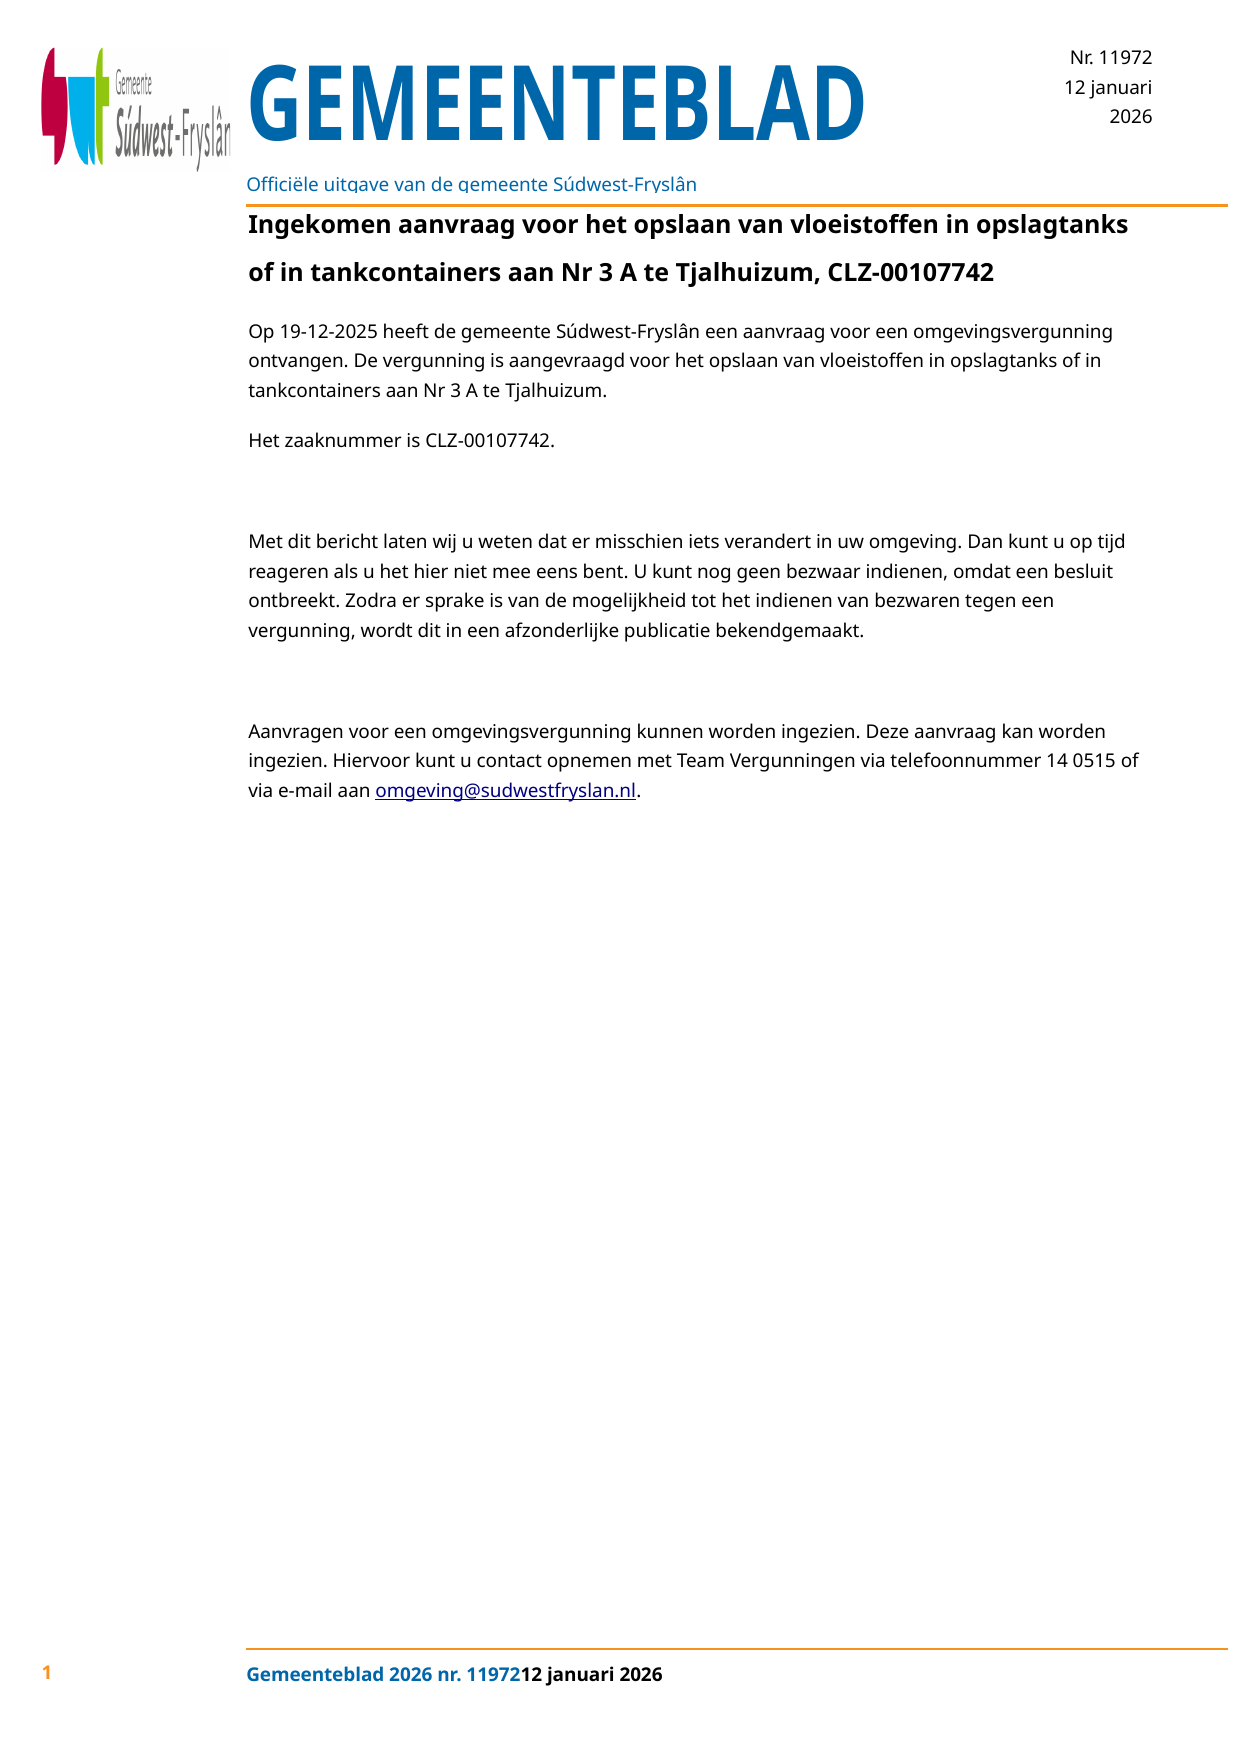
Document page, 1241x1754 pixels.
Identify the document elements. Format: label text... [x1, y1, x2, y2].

picture [41, 47, 231, 172]
text Met dit bericht laten wij u weten dat er misschien iets verandert in uw omgeving. Dan kunt u op tijd reageren als u het hier niet mee eens bent. U kunt nog geen bezwaar indienen, omdat een besluit ontbreekt. Zodra er sprake is van de mogelijkheid tot het indienen van bezwaren tegen een vergunning, wordt dit in een afzonderlijke publicatie bekendgemaakt. [248, 528, 1152, 643]
text Ingekomen aanvraag voor het opslaan van vloeistoffen in opslagtanks of in tankcontainers aan Nr 3 A te Tjalhuizum, CLZ-00107742 [248, 207, 1152, 288]
text Op 19-12-2025 heeft de gemeente Súdwest-Fryslân een aanvraag voor een omgevingsvergunning ontvangen. De vergunning is aangevraagd voor het opslaan van vloeistoffen in opslagtanks of in tankcontainers aan Nr 3 A te Tjalhuizum. [248, 318, 1152, 403]
text Aanvragen voor een omgevingsvergunning kunnen worden ingezien. Deze aanvraag kan worden ingezien. Hiervoor kunt u contact opnemen met Team Vergunningen via telefoonnummer 14 0515 of via e-mail aan omgeving@sudwestfryslan.nl. [248, 718, 1152, 803]
text Het zaaknummer is CLZ-00107742. [248, 427, 1152, 453]
